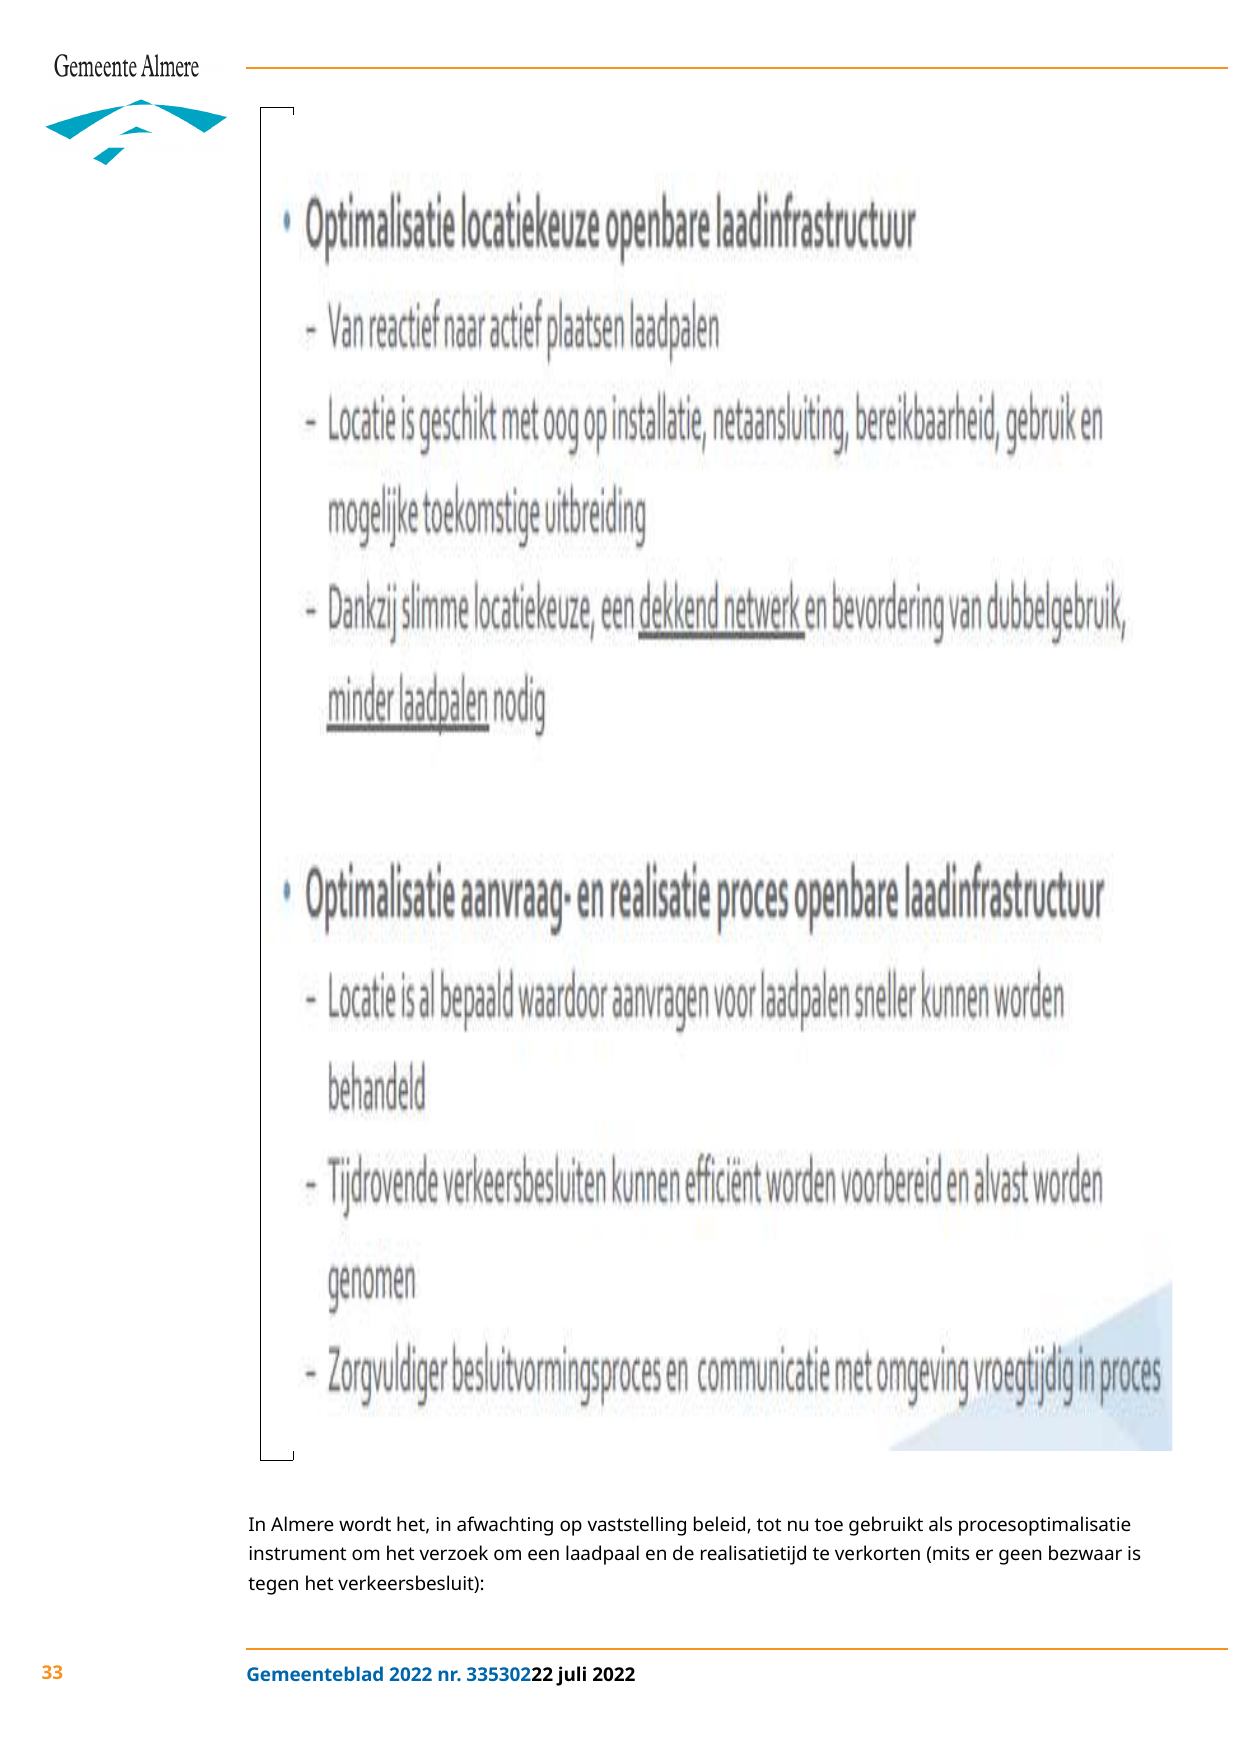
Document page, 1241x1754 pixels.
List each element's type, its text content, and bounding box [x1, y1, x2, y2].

picture [41, 47, 231, 172]
picture [268, 115, 1173, 1451]
text In Almere wordt het, in afwachting op vaststelling beleid, tot nu toe gebruikt als procesoptimalisatie instrument om het verzoek om een laadpaal en de realisatietijd te verkorten (mits er geen bezwaar is tegen het verkeersbesluit): [248, 1511, 1152, 1596]
